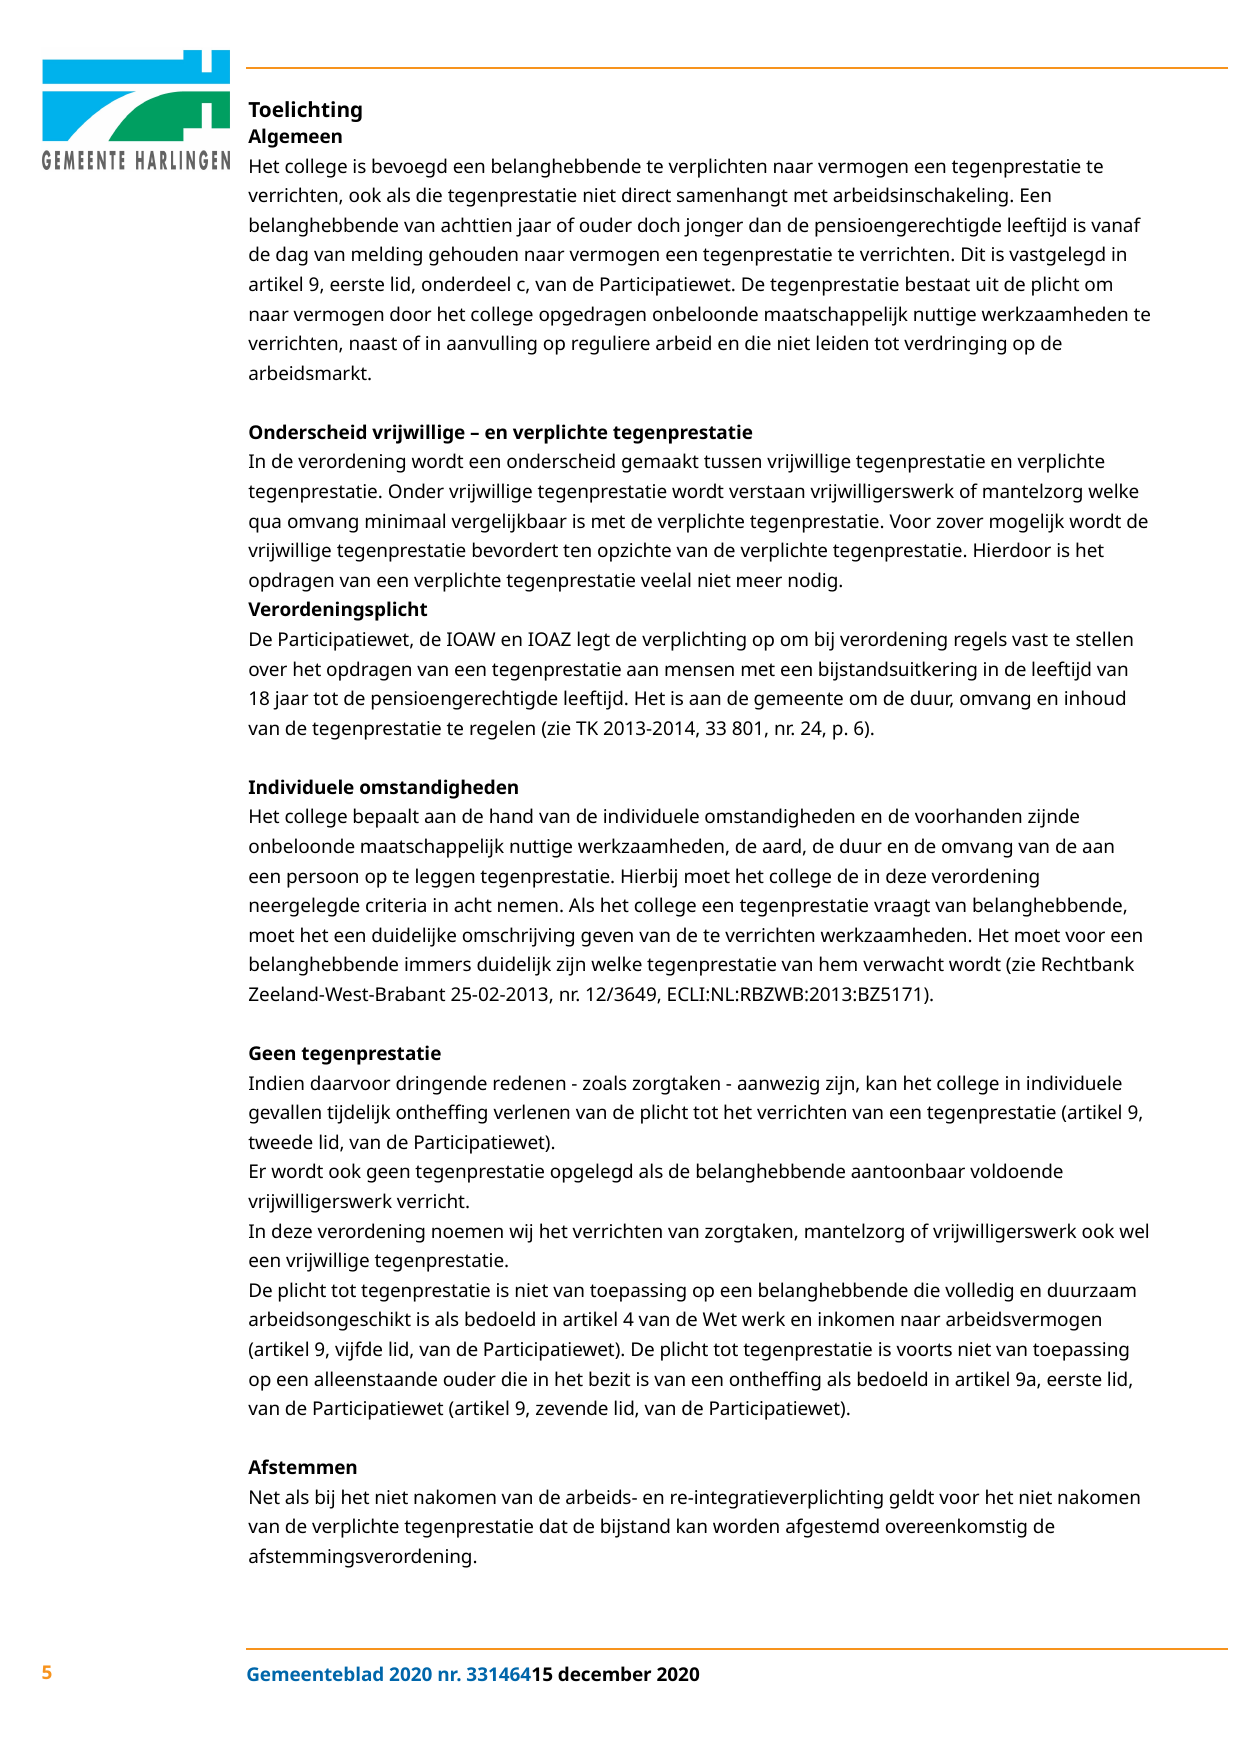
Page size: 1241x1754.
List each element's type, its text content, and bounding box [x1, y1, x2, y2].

text De Participatiewet, de IOAW en IOAZ legt de verplichting op om bij verordening regels vast te stellen over het opdragen van een tegenprestatie aan mensen met een bijstandsuitkering in de leeftijd van 18 jaar tot de pensioengerechtigde leeftijd. Het is aan de gemeente om de duur, omvang en inhoud van de tegenprestatie te regelen (zie TK 2013-2014, 33 801, nr. 24, p. 6). [248, 626, 1152, 741]
picture [41, 47, 231, 172]
text Individuele omstandigheden [248, 774, 1152, 800]
text Net als bij het niet nakomen van de arbeids- en re-integratieverplichting geldt voor het niet nakomen van de verplichte tegenprestatie dat de bijstand kan worden afgestemd overeenkomstig de afstemmingsverordening. [248, 1484, 1152, 1569]
text Het college bepaalt aan de hand van de individuele omstandigheden en de voorhanden zijnde onbeloonde maatschappelijk nuttige werkzaamheden, de aard, de duur en de omvang van de aan een persoon op te leggen tegenprestatie. Hierbij moet het college de in deze verordening neergelegde criteria in acht nemen. Als het college een tegenprestatie vraagt van belanghebbende, moet het een duidelijke omschrijving geven van de te verrichten werkzaamheden. Het moet voor een belanghebbende immers duidelijk zijn welke tegenprestatie van hem verwacht wordt (zie Rechtbank Zeeland-West-Brabant 25-02-2013, nr. 12/3649, ECLI:NL:RBZWB:2013:BZ5171). [248, 804, 1152, 1007]
text Er wordt ook geen tegenprestatie opgelegd als de belanghebbende aantoonbaar voldoende vrijwilligerswerk verricht. [248, 1159, 1152, 1214]
text Geen tegenprestatie [248, 1040, 1152, 1066]
text Toelichting [248, 95, 1152, 123]
text Indien daarvoor dringende redenen - zoals zorgtaken - aanwezig zijn, kan het college in individuele gevallen tijdelijk ontheffing verlenen van de plicht tot het verrichten van een tegenprestatie (artikel 9, tweede lid, van de Participatiewet). [248, 1070, 1152, 1155]
text De plicht tot tegenprestatie is niet van toepassing op een belanghebbende die volledig en duurzaam arbeidsongeschikt is als bedoeld in artikel 4 van de Wet werk en inkomen naar arbeidsvermogen (artikel 9, vijfde lid, van de Participatiewet). De plicht tot tegenprestatie is voorts niet van toepassing op een alleenstaande ouder die in het bezit is van een ontheffing als bedoeld in artikel 9a, eerste lid, van de Participatiewet (artikel 9, zevende lid, van de Participatiewet). [248, 1277, 1152, 1421]
text In deze verordening noemen wij het verrichten van zorgtaken, mantelzorg of vrijwilligerswerk ook wel een vrijwillige tegenprestatie. [248, 1218, 1152, 1273]
text Verordeningsplicht [248, 597, 1152, 622]
text Onderscheid vrijwillige – en verplichte tegenprestatie [248, 419, 1152, 445]
text Algemeen [248, 123, 1152, 149]
text Afstemmen [248, 1454, 1152, 1480]
text In de verordening wordt een onderscheid gemaakt tussen vrijwillige tegenprestatie en verplichte tegenprestatie. Onder vrijwillige tegenprestatie wordt verstaan vrijwilligerswerk of mantelzorg welke qua omvang minimaal vergelijkbaar is met de verplichte tegenprestatie. Voor zover mogelijk wordt de vrijwillige tegenprestatie bevordert ten opzichte van de verplichte tegenprestatie. Hierdoor is het opdragen van een verplichte tegenprestatie veelal niet meer nodig. [248, 449, 1152, 593]
text Het college is bevoegd een belanghebbende te verplichten naar vermogen een tegenprestatie te verrichten, ook als die tegenprestatie niet direct samenhangt met arbeidsinschakeling. Een belanghebbende van achttien jaar of ouder doch jonger dan de pensioengerechtigde leeftijd is vanaf de dag van melding gehouden naar vermogen een tegenprestatie te verrichten. Dit is vastgelegd in artikel 9, eerste lid, onderdeel c, van de Participatiewet. De tegenprestatie bestaat uit de plicht om naar vermogen door het college opgedragen onbeloonde maatschappelijk nuttige werkzaamheden te verrichten, naast of in aanvulling op reguliere arbeid en die niet leiden tot verdringing op de arbeidsmarkt. [248, 153, 1152, 386]
